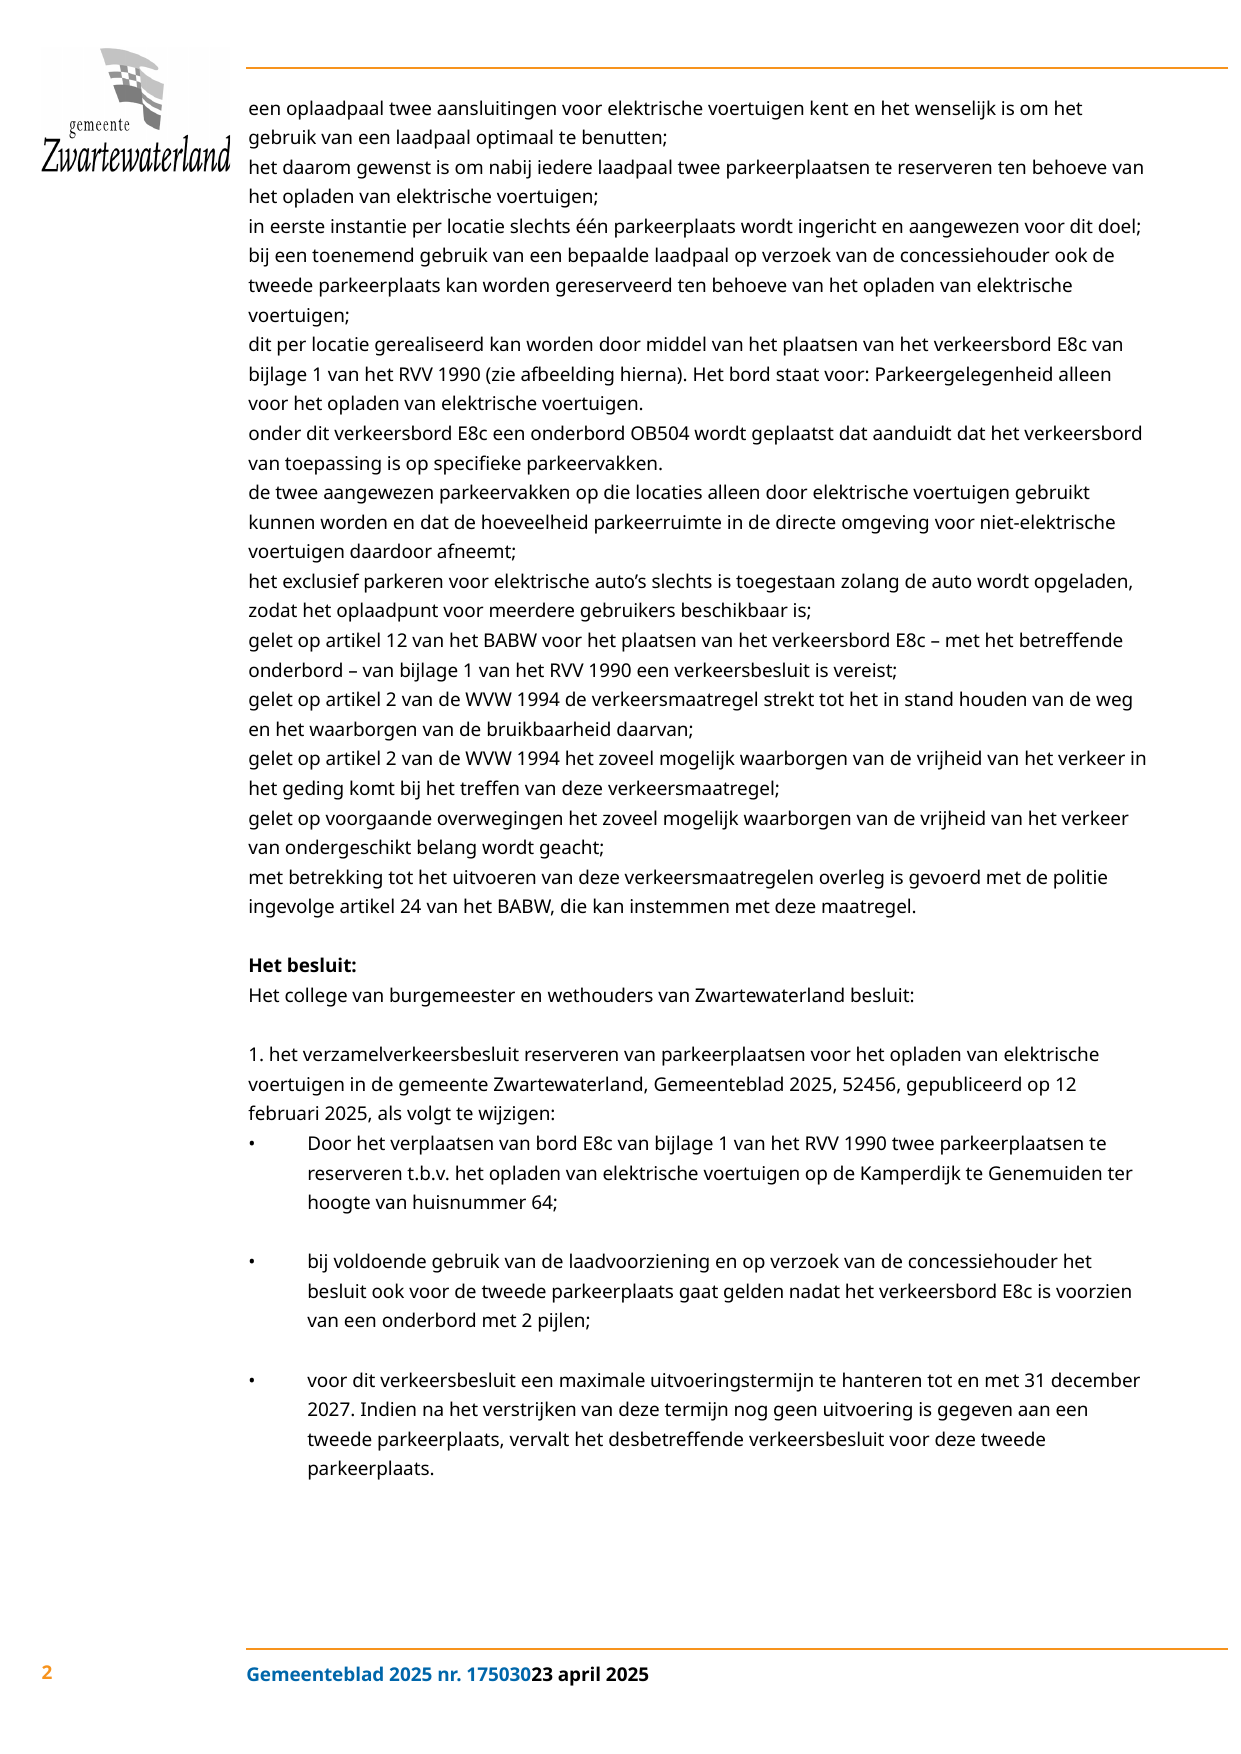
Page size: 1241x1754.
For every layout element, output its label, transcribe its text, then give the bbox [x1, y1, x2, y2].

text gelet op artikel 2 van de WVW 1994 de verkeersmaatregel strekt tot het in stand houden van de weg en het waarborgen van de bruikbaarheid daarvan; [248, 686, 1152, 742]
text dit per locatie gerealiseerd kan worden door middel van het plaatsen van het verkeersbord E8c van bijlage 1 van het RVV 1990 (zie afbeelding hierna). Het bord staat voor: Parkeergelegenheid alleen voor het opladen van elektrische voertuigen. [248, 331, 1152, 416]
text Het college van burgemeester en wethouders van Zwartewaterland besluit: [248, 982, 1152, 1008]
text 1. het verzamelverkeersbesluit reserveren van parkeerplaatsen voor het opladen van elektrische voertuigen in de gemeente Zwartewaterland, Gemeenteblad 2025, 52456, gepubliceerd op 12 februari 2025, als volgt te wijzigen: [248, 1041, 1152, 1126]
text het exclusief parkeren voor elektrische auto’s slechts is toegestaan zolang de auto wordt opgeladen, zodat het oplaadpunt voor meerdere gebruikers beschikbaar is; [248, 568, 1152, 623]
text het daarom gewenst is om nabij iedere laadpaal twee parkeerplaatsen te reserveren ten behoeve van het opladen van elektrische voertuigen; [248, 154, 1152, 209]
list voor dit verkeersbesluit een maximale uitvoeringstermijn te hanteren tot en met 31 december 2027. Indien na het verstrijken van deze termijn nog geen uitvoering is gegeven aan een tweede parkeerplaats, vervalt het desbetreffende verkeersbesluit voor deze tweede parkeerplaats. [248, 1367, 1152, 1481]
text met betrekking tot het uitvoeren van deze verkeersmaatregelen overleg is gevoerd met de politie ingevolge artikel 24 van het BABW, die kan instemmen met deze maatregel. [248, 864, 1152, 919]
text in eerste instantie per locatie slechts één parkeerplaats wordt ingericht en aangewezen voor dit doel; [248, 213, 1152, 239]
text een oplaadpaal twee aansluitingen voor elektrische voertuigen kent en het wenselijk is om het gebruik van een laadpaal optimaal te benutten; [248, 95, 1152, 150]
text onder dit verkeersbord E8c een onderbord OB504 wordt geplaatst dat aanduidt dat het verkeersbord van toepassing is op specifieke parkeervakken. [248, 420, 1152, 476]
list bij voldoende gebruik van de laadvoorziening en op verzoek van de concessiehouder het besluit ook voor de tweede parkeerplaats gaat gelden nadat het verkeersbord E8c is voorzien van een onderbord met 2 pijlen; [248, 1248, 1152, 1333]
text gelet op artikel 12 van het BABW voor het plaatsen van het verkeersbord E8c – met het betreffende onderbord – van bijlage 1 van het RVV 1990 een verkeersbesluit is vereist; [248, 627, 1152, 683]
list Door het verplaatsen van bord E8c van bijlage 1 van het RVV 1990 twee parkeerplaatsen te reserveren t.b.v. het opladen van elektrische voertuigen op de Kamperdijk te Genemuiden ter hoogte van huisnummer 64; [248, 1130, 1152, 1215]
text gelet op artikel 2 van de WVW 1994 het zoveel mogelijk waarborgen van de vrijheid van het verkeer in het geding komt bij het treffen van deze verkeersmaatregel; [248, 746, 1152, 801]
text gelet op voorgaande overwegingen het zoveel mogelijk waarborgen van de vrijheid van het verkeer van ondergeschikt belang wordt geacht; [248, 805, 1152, 860]
text Het besluit: [248, 953, 1152, 978]
picture [41, 47, 231, 172]
text de twee aangewezen parkeervakken op die locaties alleen door elektrische voertuigen gebruikt kunnen worden en dat de hoeveelheid parkeerruimte in de directe omgeving voor niet-elektrische voertuigen daardoor afneemt; [248, 479, 1152, 564]
text bij een toenemend gebruik van een bepaalde laadpaal op verzoek van de concessiehouder ook de tweede parkeerplaats kan worden gereserveerd ten behoeve van het opladen van elektrische voertuigen; [248, 243, 1152, 328]
